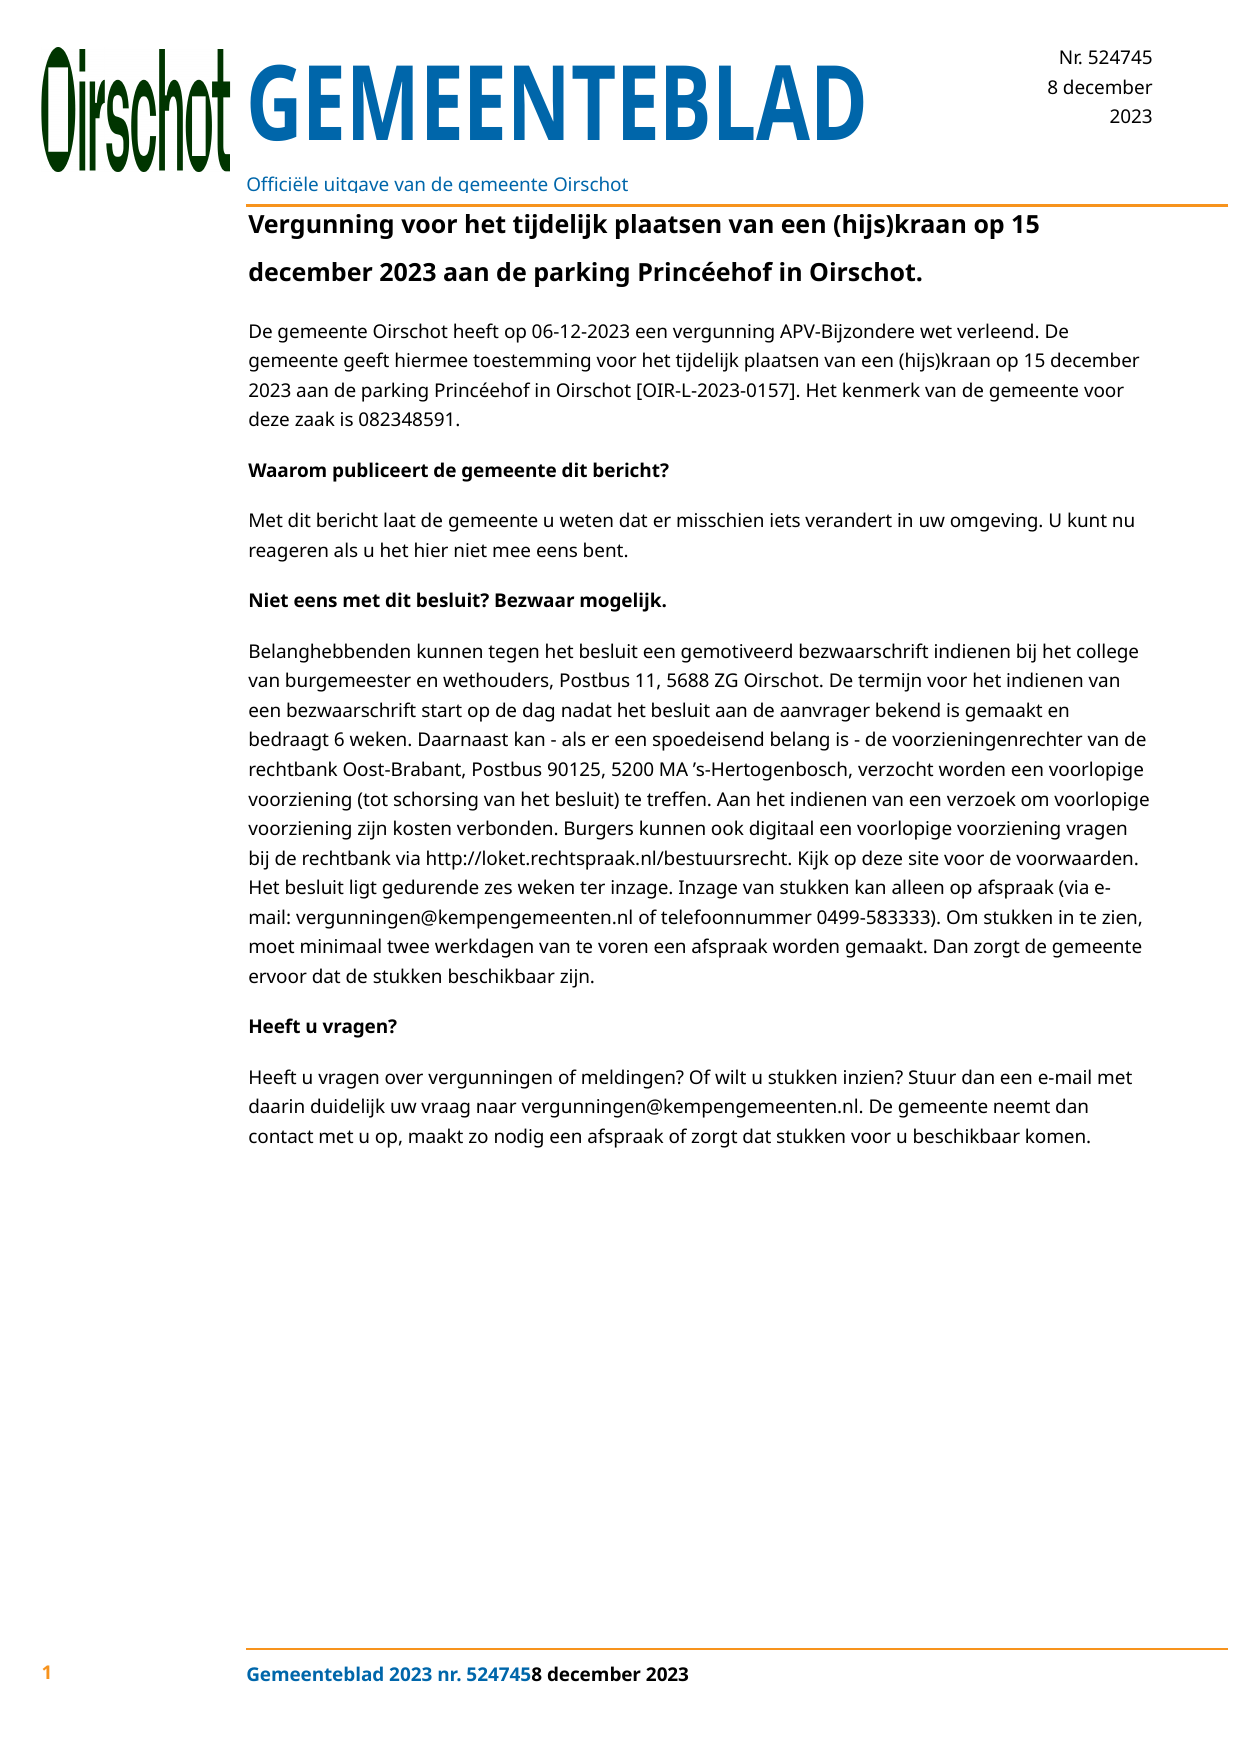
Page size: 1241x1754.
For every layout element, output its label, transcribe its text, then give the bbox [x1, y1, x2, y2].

text Heeft u vragen over vergunningen of meldingen? Of wilt u stukken inzien? Stuur dan een e-mail met daarin duidelijk uw vraag naar vergunningen@kempengemeenten.nl. De gemeente neemt dan contact met u op, maakt zo nodig een afspraak of zorgt dat stukken voor u beschikbaar komen. [248, 1064, 1152, 1149]
text Niet eens met dit besluit? Bezwaar mogelijk. [248, 587, 1152, 613]
text Met dit bericht laat de gemeente u weten dat er misschien iets verandert in uw omgeving. U kunt nu reageren als u het hier niet mee eens bent. [248, 507, 1152, 563]
text Heeft u vragen? [248, 1014, 1152, 1039]
text Belanghebbenden kunnen tegen het besluit een gemotiveerd bezwaarschrift indienen bij het college van burgemeester en wethouders, Postbus 11, 5688 ZG Oirschot. De termijn voor het indienen van een bezwaarschrift start op de dag nadat het besluit aan de aanvrager bekend is gemaakt en bedraagt 6 weken. Daarnaast kan - als er een spoedeisend belang is - de voorzieningenrechter van de rechtbank Oost-Brabant, Postbus 90125, 5200 MA ’s-Hertogenbosch, verzocht worden een voorlopige voorziening (tot schorsing van het besluit) te treffen. Aan het indienen van een verzoek om voorlopige voorziening zijn kosten verbonden. Burgers kunnen ook digitaal een voorlopige voorziening vragen bij de rechtbank via http://loket.rechtspraak.nl/bestuursrecht. Kijk op deze site voor de voorwaarden. Het besluit ligt gedurende zes weken ter inzage. Inzage van stukken kan alleen op afspraak (via e-mail: vergunningen@kempengemeenten.nl of telefoonnummer 0499-583333). Om stukken in te zien, moet minimaal twee werkdagen van te voren een afspraak worden gemaakt. Dan zorgt de gemeente ervoor dat de stukken beschikbaar zijn. [248, 638, 1152, 989]
text Vergunning voor het tijdelijk plaatsen van een (hijs)kraan op 15 december 2023 aan de parking Princéehof in Oirschot. [248, 207, 1152, 288]
picture [41, 47, 231, 172]
text Waarom publiceert de gemeente dit bericht? [248, 457, 1152, 483]
text De gemeente Oirschot heeft op 06-12-2023 een vergunning APV-Bijzondere wet verleend. De gemeente geeft hiermee toestemming voor het tijdelijk plaatsen van een (hijs)kraan op 15 december 2023 aan de parking Princéehof in Oirschot [OIR-L-2023-0157]. Het kenmerk van de gemeente voor deze zaak is 082348591. [248, 318, 1152, 432]
